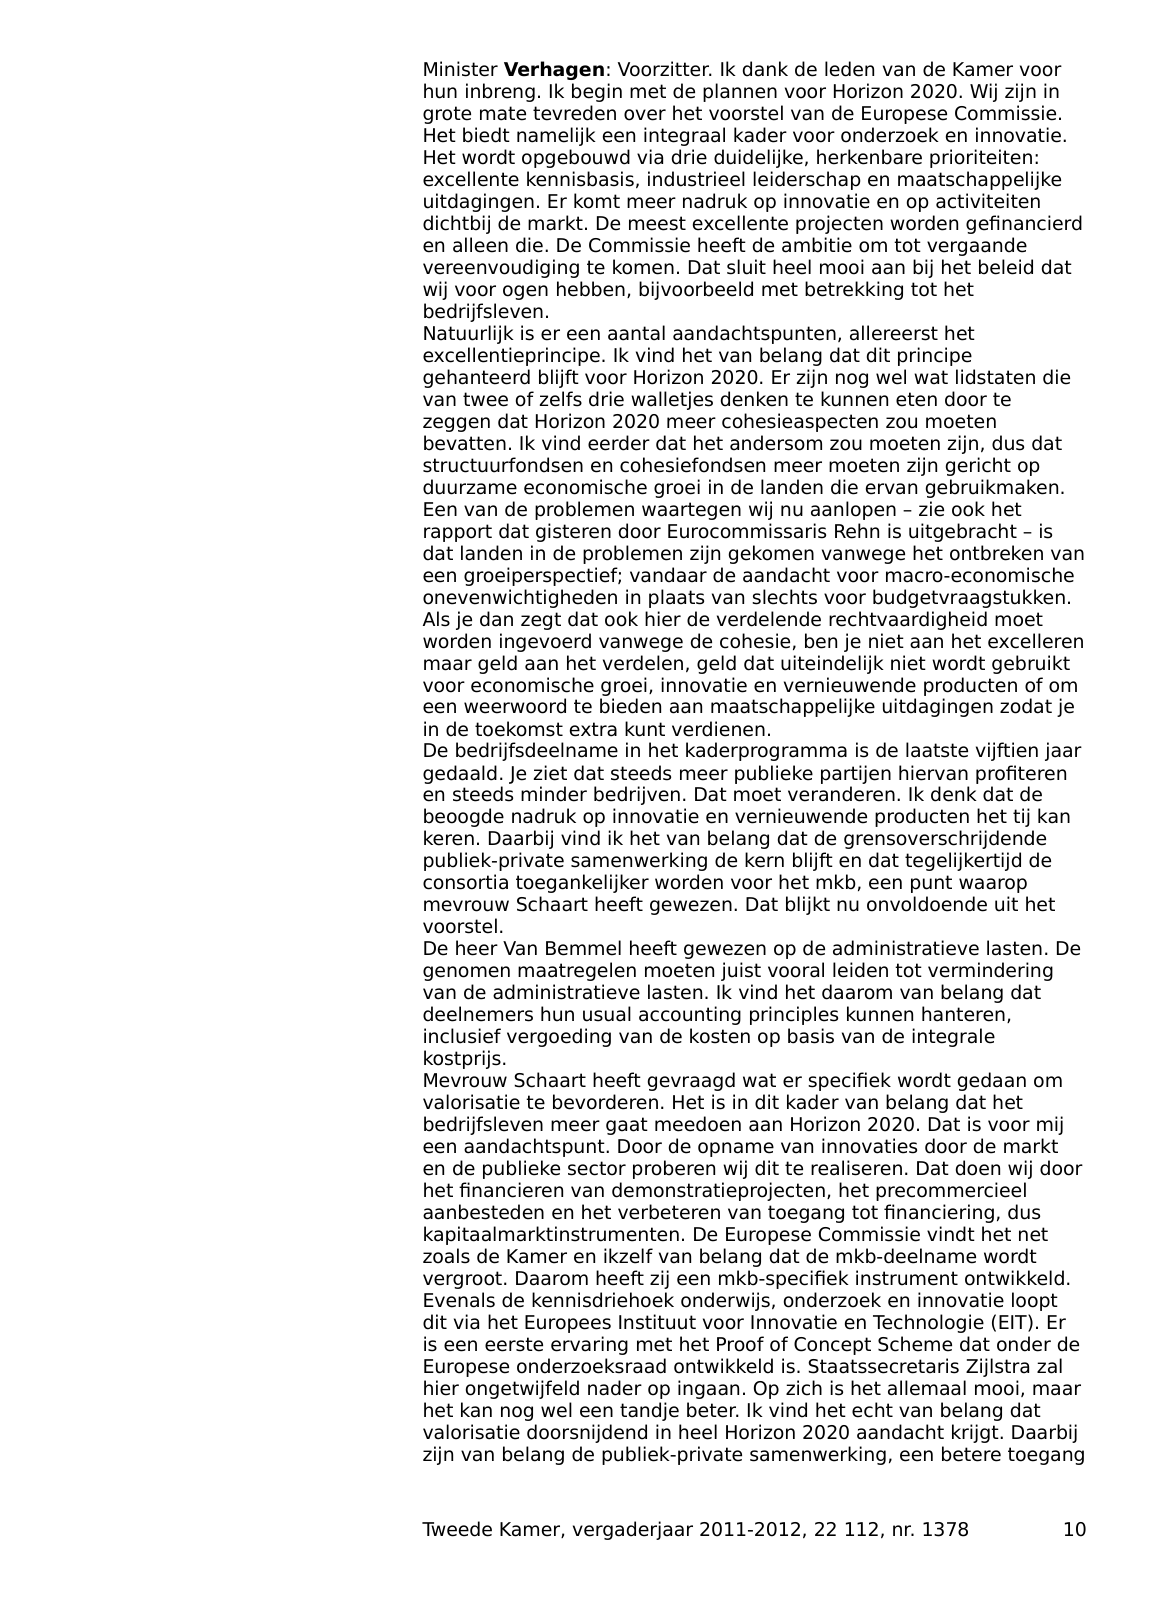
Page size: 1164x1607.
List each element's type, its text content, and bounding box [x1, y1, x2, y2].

text Mevrouw Schaart heeft gevraagd wat er specifiek wordt gedaan om valorisatie te bevorderen. Het is in dit kader van belang dat het bedrijfsleven meer gaat meedoen aan Horizon 2020. Dat is voor mij een aandachtspunt. Door de opname van innovaties door de markt en de publieke sector proberen wij dit te realiseren. Dat doen wij door het financieren van demonstratieprojecten, het precommercieel aanbesteden en het verbeteren van toegang tot financiering, dus kapitaalmarktinstrumenten. De Europese Commissie vindt het net zoals de Kamer en ikzelf van belang dat de mkb-deelname wordt vergroot. Daarom heeft zij een mkb-specifiek instrument ontwikkeld. Evenals de kennisdriehoek onderwijs, onderzoek en innovatie loopt dit via het Europees Instituut voor Innovatie en Technologie (EIT). Er is een eerste ervaring met het Proof of Concept Scheme dat onder de Europese onderzoeksraad ontwikkeld is. Staatssecretaris Zijlstra zal hier ongetwijfeld nader op ingaan. Op zich is het allemaal mooi, maar het kan nog wel een tandje beter. Ik vind het echt van belang dat valorisatie doorsnijdend in heel Horizon 2020 aandacht krijgt. Daarbij zijn van belang de publiek-private samenwerking, een betere toegang [422, 1070, 1087, 1466]
text Minister Verhagen: Voorzitter. Ik dank de leden van de Kamer voor hun inbreng. Ik begin met de plannen voor Horizon 2020. Wij zijn in grote mate tevreden over het voorstel van de Europese Commissie. Het biedt namelijk een integraal kader voor onderzoek en innovatie. Het wordt opgebouwd via drie duidelijke, herkenbare prioriteiten: excellente kennisbasis, industrieel leiderschap en maatschappelijke uitdagingen. Er komt meer nadruk op innovatie en op activiteiten dichtbij de markt. De meest excellente projecten worden gefinancierd en alleen die. De Commissie heeft de ambitie om tot vergaande vereenvoudiging te komen. Dat sluit heel mooi aan bij het beleid dat wij voor ogen hebben, bijvoorbeeld met betrekking tot het bedrijfsleven. [422, 59, 1087, 323]
text De heer Van Bemmel heeft gewezen op de administratieve lasten. De genomen maatregelen moeten juist vooral leiden tot vermindering van de administratieve lasten. Ik vind het daarom van belang dat deelnemers hun usual accounting principles kunnen hanteren, inclusief vergoeding van de kosten op basis van de integrale kostprijs. [422, 938, 1087, 1070]
text Natuurlijk is er een aantal aandachtspunten, allereerst het excellentieprincipe. Ik vind het van belang dat dit principe gehanteerd blijft voor Horizon 2020. Er zijn nog wel wat lidstaten die van twee of zelfs drie walletjes denken te kunnen eten door te zeggen dat Horizon 2020 meer cohesieaspecten zou moeten bevatten. Ik vind eerder dat het andersom zou moeten zijn, dus dat structuurfondsen en cohesiefondsen meer moeten zijn gericht op duurzame economische groei in de landen die ervan gebruikmaken. Een van de problemen waartegen wij nu aanlopen – zie ook het rapport dat gisteren door Eurocommissaris Rehn is uitgebracht – is dat landen in de problemen zijn gekomen vanwege het ontbreken van een groeiperspectief; vandaar de aandacht voor macro-economische onevenwichtigheden in plaats van slechts voor budgetvraagstukken. Als je dan zegt dat ook hier de verdelende rechtvaardigheid moet worden ingevoerd vanwege de cohesie, ben je niet aan het excelleren maar geld aan het verdelen, geld dat uiteindelijk niet wordt gebruikt voor economische groei, innovatie en vernieuwende producten of om een weerwoord te bieden aan maatschappelijke uitdagingen zodat je in de toekomst extra kunt verdienen. [422, 323, 1087, 740]
text De bedrijfsdeelname in het kaderprogramma is de laatste vijftien jaar gedaald. Je ziet dat steeds meer publieke partijen hiervan profiteren en steeds minder bedrijven. Dat moet veranderen. Ik denk dat de beoogde nadruk op innovatie en vernieuwende producten het tij kan keren. Daarbij vind ik het van belang dat de grensoverschrijdende publiek-private samenwerking de kern blijft en dat tegelijkertijd de consortia toegankelijker worden voor het mkb, een punt waarop mevrouw Schaart heeft gewezen. Dat blijkt nu onvoldoende uit het voorstel. [422, 740, 1087, 938]
